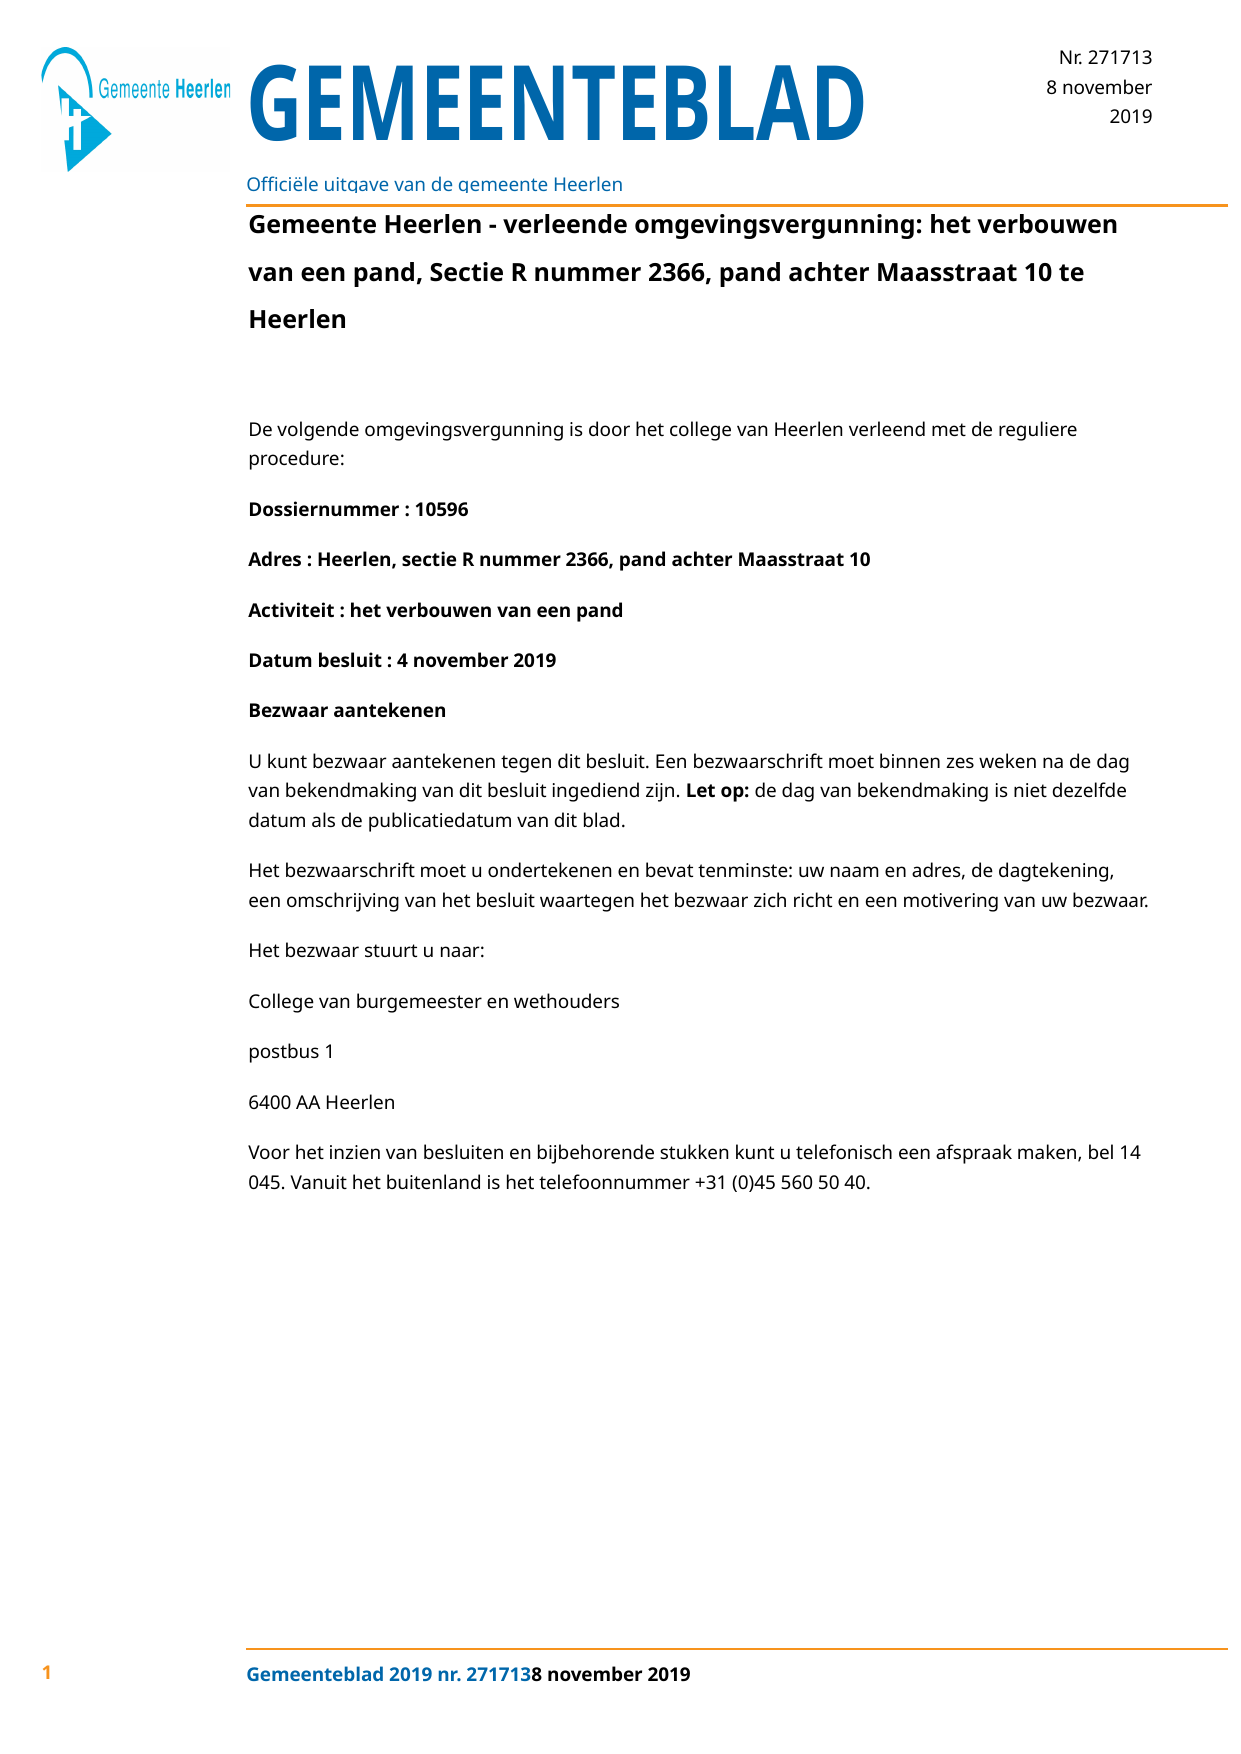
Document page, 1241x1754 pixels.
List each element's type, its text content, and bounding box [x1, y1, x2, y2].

text Het bezwaar stuurt u naar: [248, 938, 1152, 963]
picture [41, 47, 59, 70]
picture [41, 47, 231, 172]
text U kunt bezwaar aantekenen tegen dit besluit. Een bezwaarschrift moet binnen zes weken na de dag van bekendmaking van dit besluit ingediend zijn. Let op: de dag van bekendmaking is niet dezelfde datum als de publicatiedatum van dit blad. [248, 748, 1152, 833]
text Gemeente Heerlen - verleende omgevingsvergunning: het verbouwen van een pand, Sectie R nummer 2366, pand achter Maasstraat 10 te Heerlen [248, 207, 1152, 336]
text College van burgemeester en wethouders [248, 988, 1152, 1014]
text Voor het inzien van besluiten en bijbehorende stukken kunt u telefonisch een afspraak maken, bel 14 045. Vanuit het buitenland is het telefoonnummer +31 (0)45 560 50 40. [248, 1139, 1152, 1194]
text Dossiernummer : 10596 [248, 496, 1152, 522]
text Adres : Heerlen, sectie R nummer 2366, pand achter Maasstraat 10 [248, 546, 1152, 572]
text De volgende omgevingsvergunning is door het college van Heerlen verleend met de reguliere procedure: [248, 416, 1152, 471]
text 6400 AA Heerlen [248, 1089, 1152, 1114]
text Het bezwaarschrift moet u ondertekenen en bevat tenminste: uw naam en adres, de dagtekening, een omschrijving van het besluit waartegen het bezwaar zich richt en een motivering van uw bezwaar. [248, 858, 1152, 913]
text Activiteit : het verbouwen van een pand [248, 597, 1152, 622]
text Bezwaar aantekenen [248, 698, 1152, 723]
text postbus 1 [248, 1038, 1152, 1064]
text Datum besluit : 4 november 2019 [248, 647, 1152, 673]
